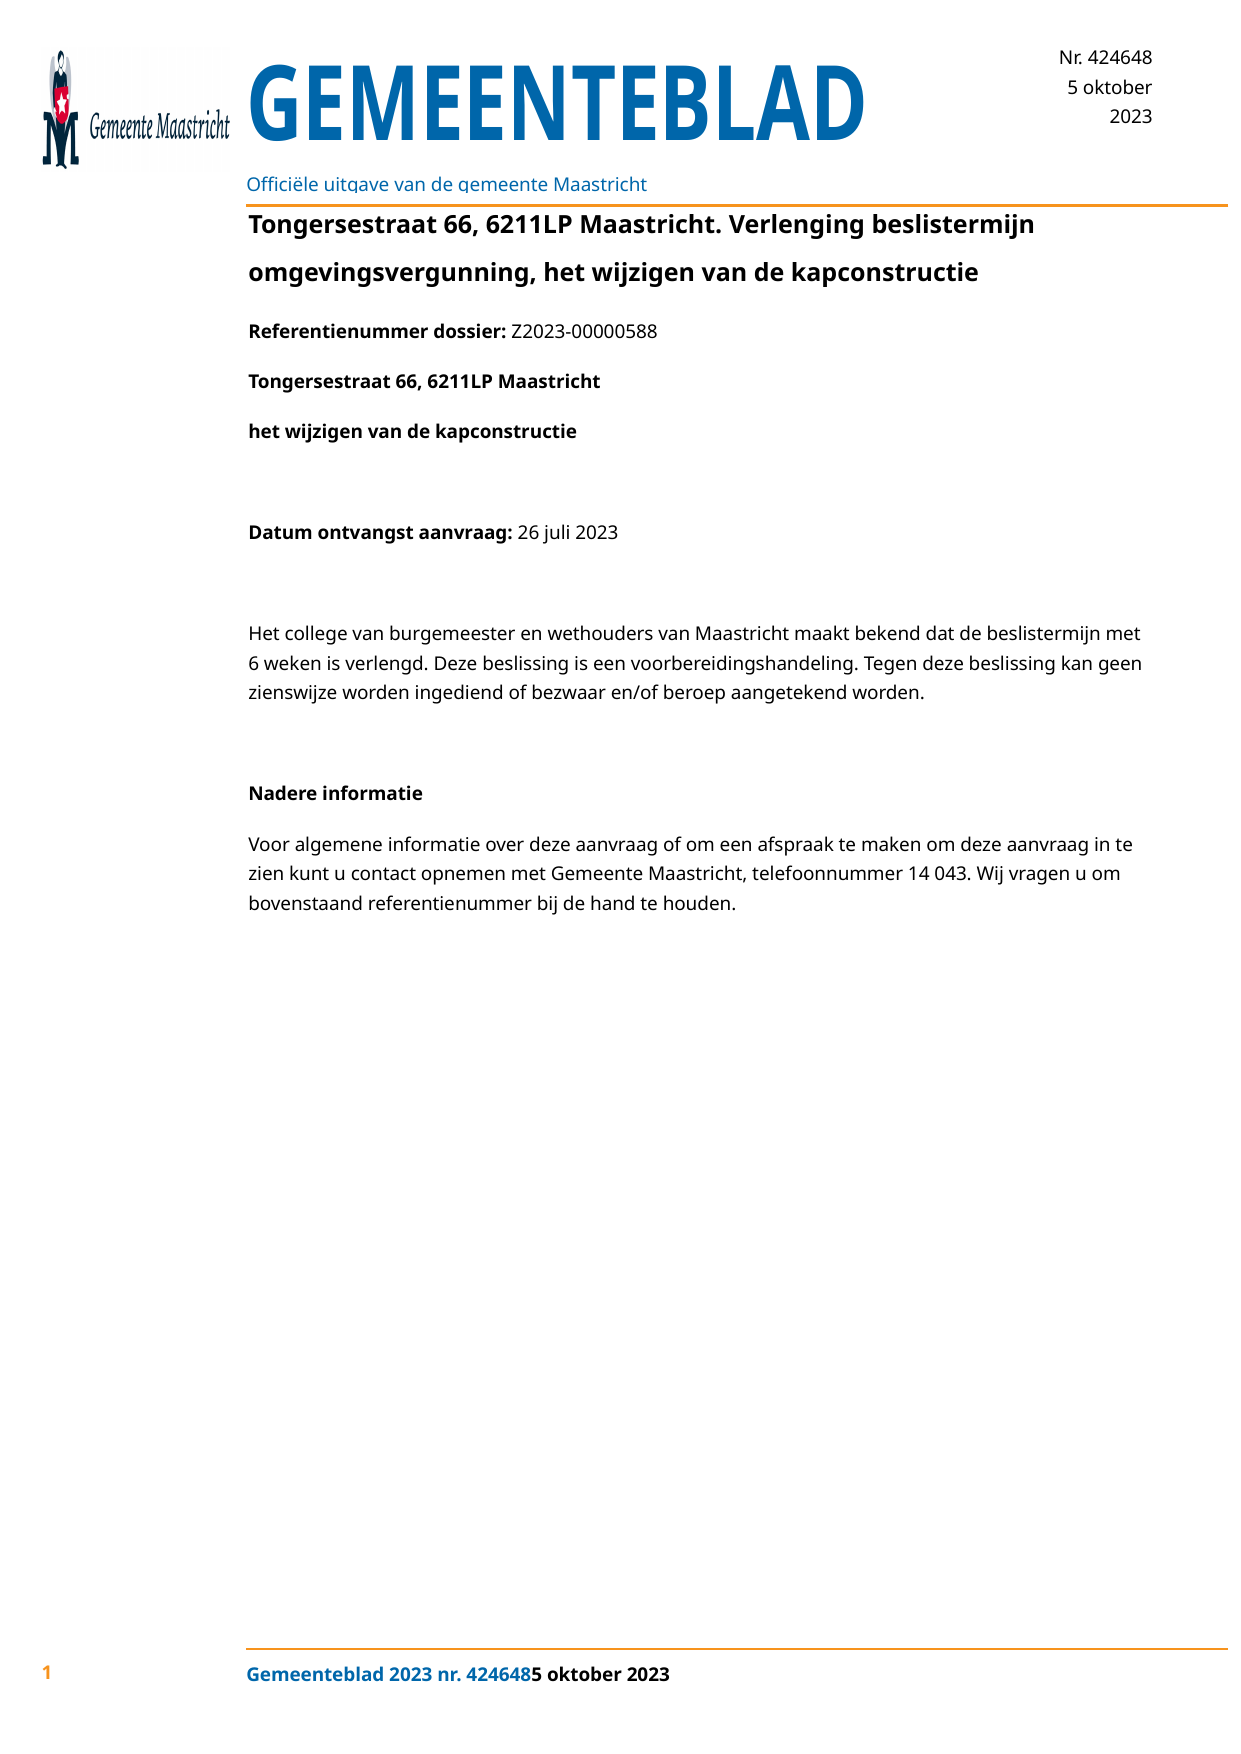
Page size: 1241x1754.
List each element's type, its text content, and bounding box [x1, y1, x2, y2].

text Nadere informatie [248, 780, 1152, 806]
picture [41, 47, 231, 172]
text het wijzigen van de kapconstructie [248, 419, 1152, 444]
text Tongersestraat 66, 6211LP Maastricht. Verlenging beslistermijn omgevingsvergunning, het wijzigen van de kapconstructie [248, 207, 1152, 288]
text Datum ontvangst aanvraag: 26 juli 2023 [248, 519, 1152, 545]
text Het college van burgemeester en wethouders van Maastricht maakt bekend dat de beslistermijn met 6 weken is verlengd. Deze beslissing is een voorbereidingshandeling. Tegen deze beslissing kan geen zienswijze worden ingediend of bezwaar en/of beroep aangetekend worden. [248, 620, 1152, 705]
text Voor algemene informatie over deze aanvraag of om een afspraak te maken om deze aanvraag in te zien kunt u contact opnemen met Gemeente Maastricht, telefoonnummer 14 043. Wij vragen u om bovenstaand referentienummer bij de hand te houden. [248, 831, 1152, 916]
text Referentienummer dossier: Z2023-00000588 [248, 318, 1152, 344]
text Tongersestraat 66, 6211LP Maastricht [248, 368, 1152, 394]
